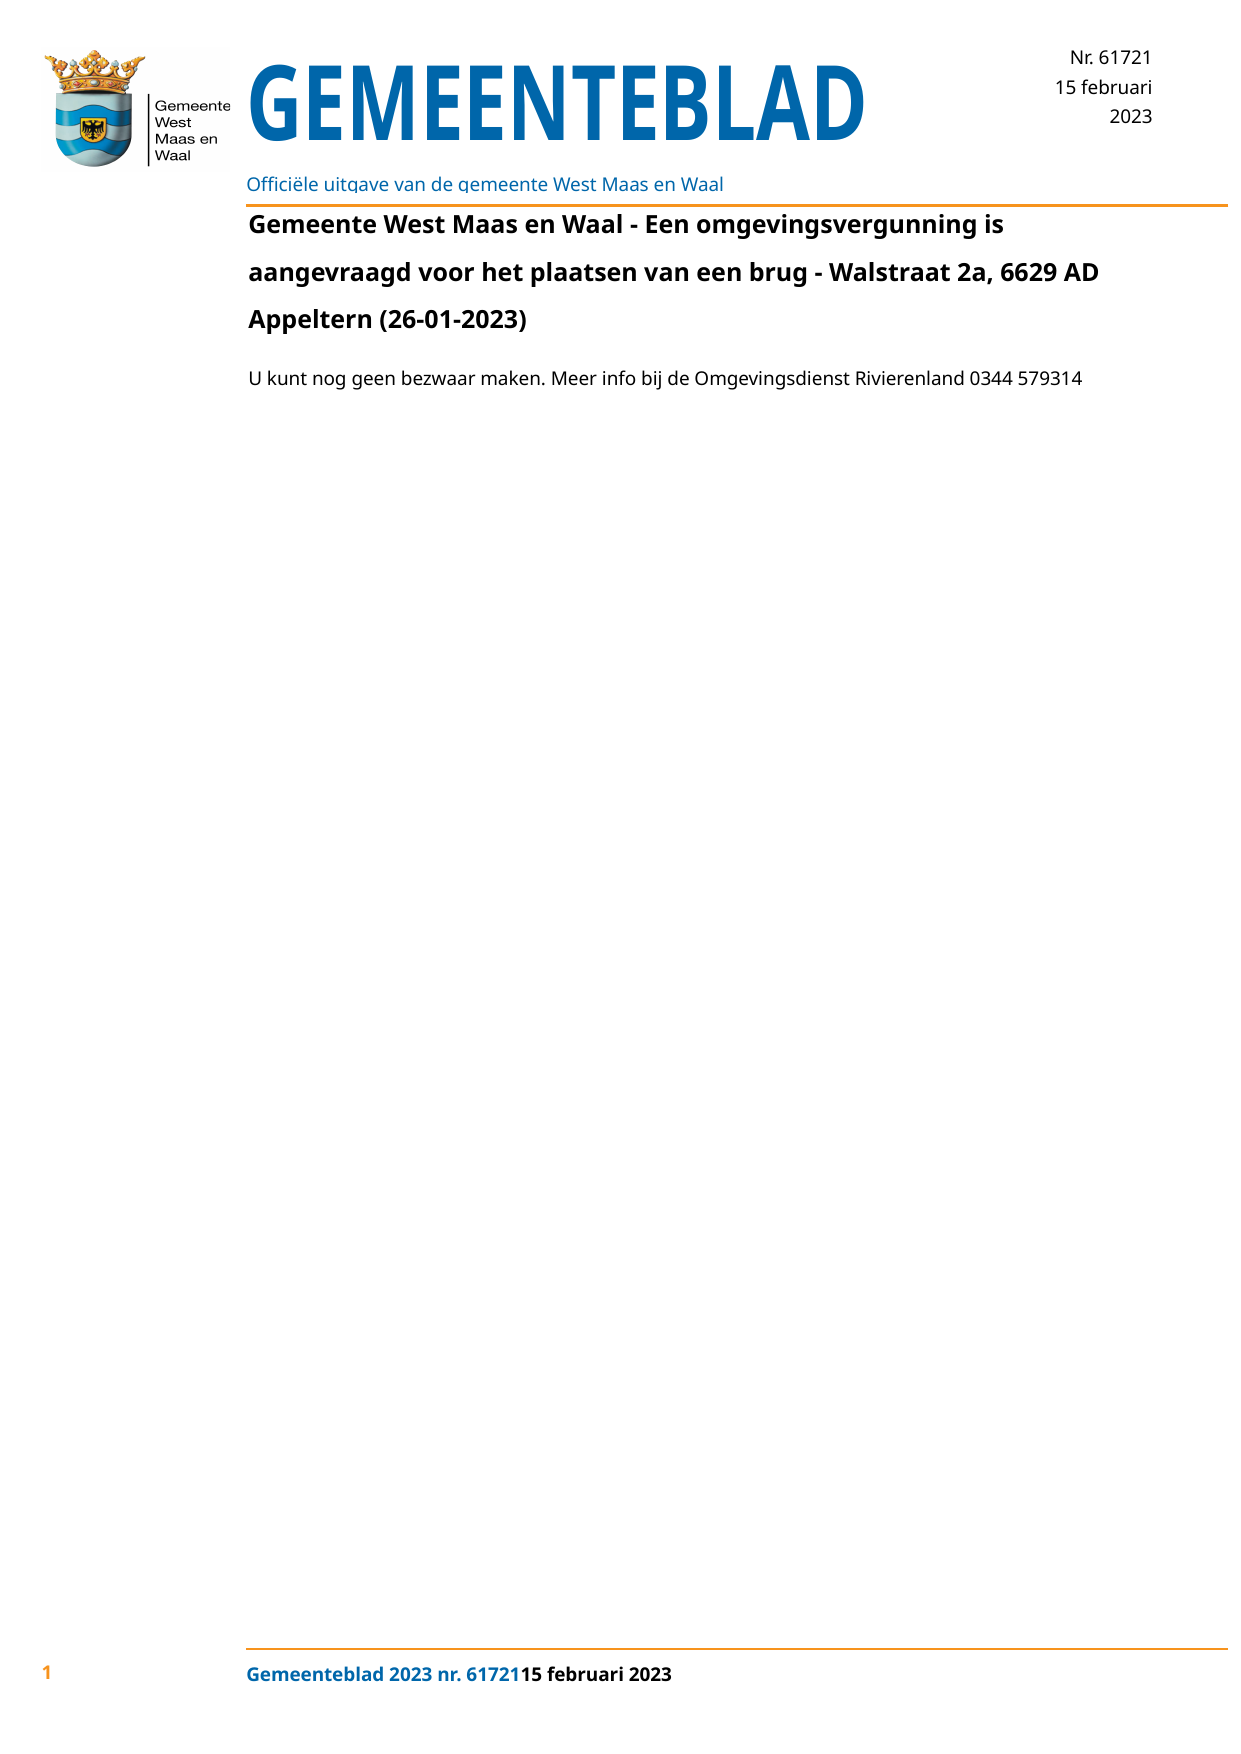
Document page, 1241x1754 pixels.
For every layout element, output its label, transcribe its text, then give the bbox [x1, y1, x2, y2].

text Gemeente West Maas en Waal - Een omgevingsvergunning is aangevraagd voor het plaatsen van een brug - Walstraat 2a, 6629 AD Appeltern (26-01-2023) [248, 207, 1152, 336]
picture [41, 47, 231, 172]
text U kunt nog geen bezwaar maken. Meer info bij de Omgevingsdienst Rivierenland 0344 579314 [248, 366, 1152, 391]
